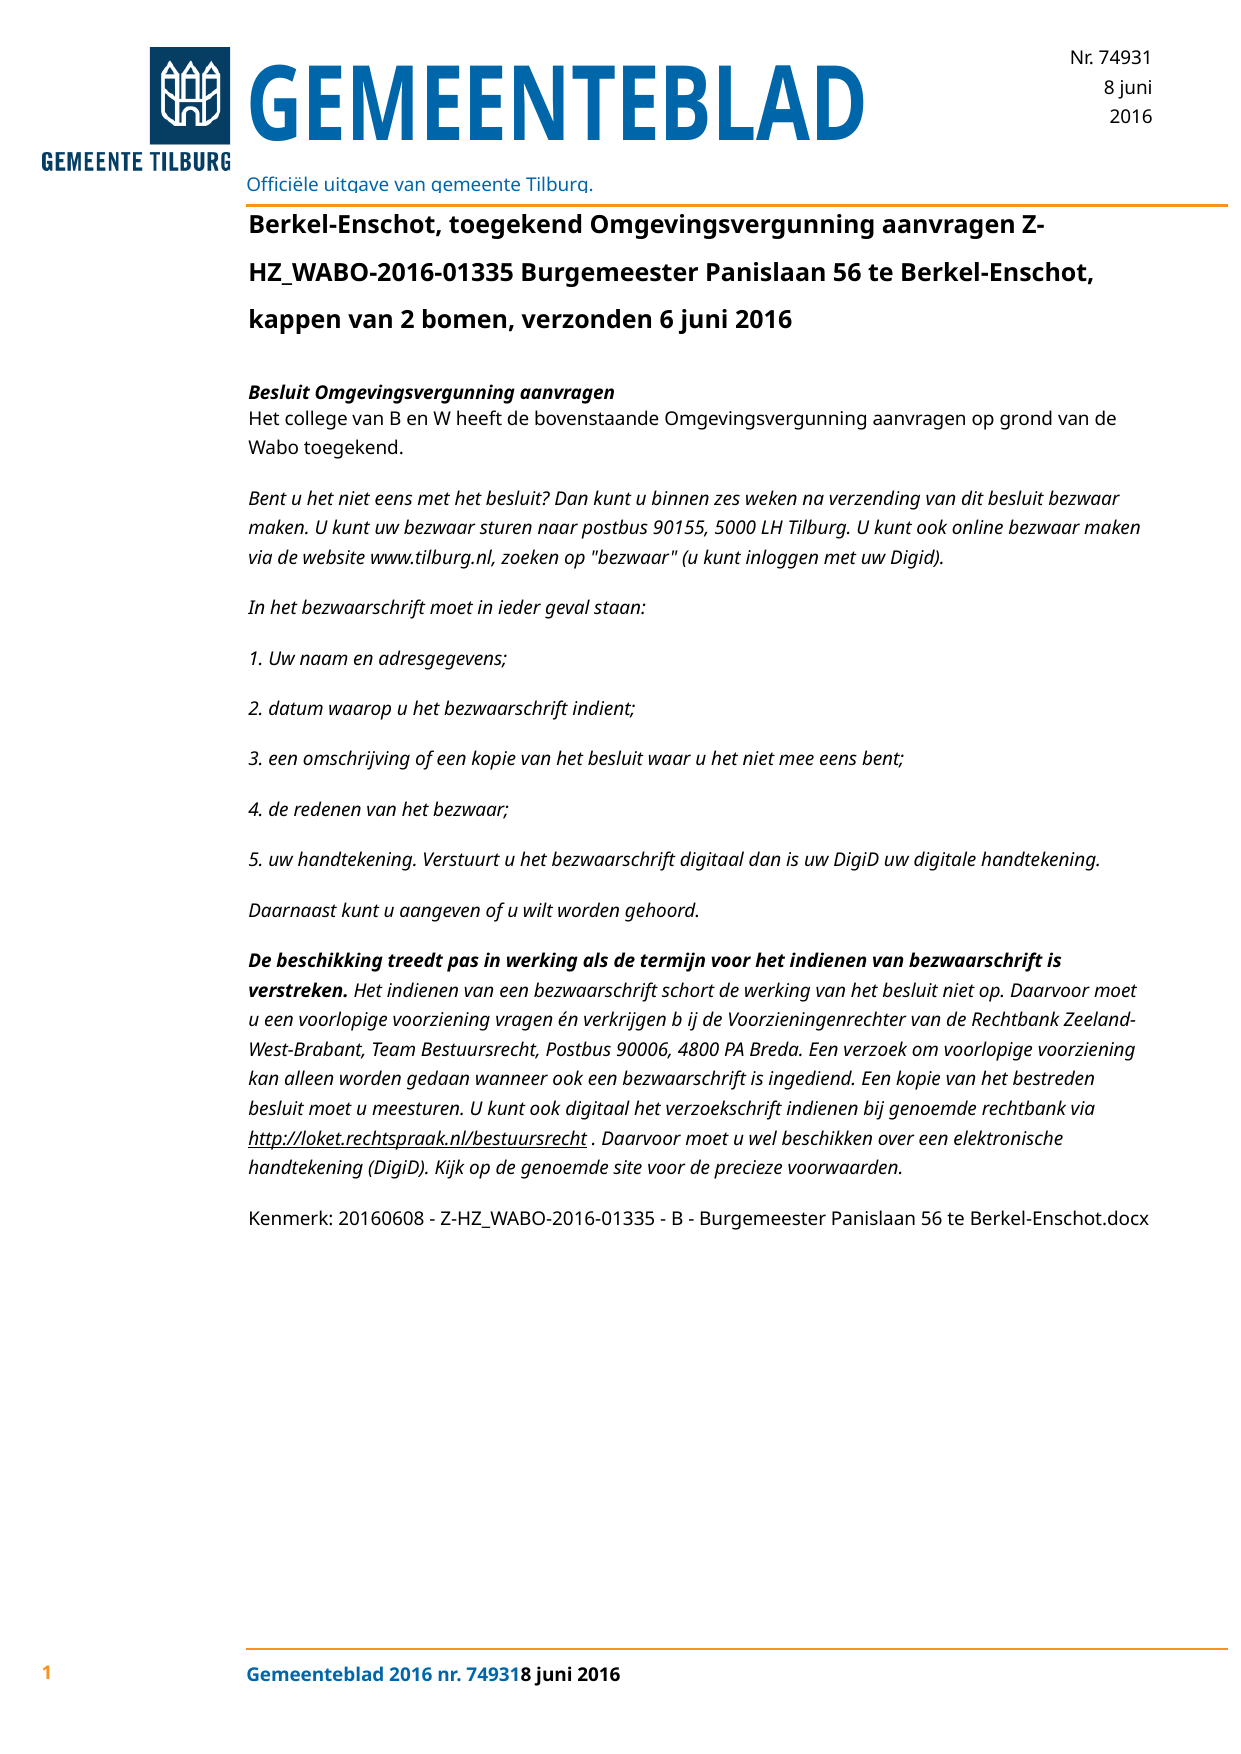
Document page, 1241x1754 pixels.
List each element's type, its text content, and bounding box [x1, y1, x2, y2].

text Kenmerk: 20160608 - Z-HZ_WABO-2016-01335 - B - Burgemeester Panislaan 56 te Berkel-Enschot.docx [248, 1205, 1152, 1231]
text Daarnaast kunt u aangeven of u wilt worden gehoord. [248, 897, 1152, 923]
text Bent u het niet eens met het besluit? Dan kunt u binnen zes weken na verzending van dit besluit bezwaar maken. U kunt uw bezwaar sturen naar postbus 90155, 5000 LH Tilburg. U kunt ook online bezwaar maken via de website www.tilburg.nl, zoeken op "bezwaar" (u kunt inloggen met uw Digid). [248, 485, 1152, 570]
text 2. datum waarop u het bezwaarschrift indient; [248, 695, 1152, 721]
text 5. uw handtekening. Verstuurt u het bezwaarschrift digitaal dan is uw DigiD uw digitale handtekening. [248, 846, 1152, 872]
text De beschikking treedt pas in werking als de termijn voor het indienen van bezwaarschrift is verstreken. Het indienen van een bezwaarschrift schort de werking van het besluit niet op. Daarvoor moet u een voorlopige voorziening vragen én verkrijgen b ij de Voorzieningenrechter van de Rechtbank Zeeland-West-Brabant, Team Bestuursrecht, Postbus 90006, 4800 PA Breda. Een verzoek om voorlopige voorziening kan alleen worden gedaan wanneer ook een bezwaarschrift is ingediend. Een kopie van het bestreden besluit moet u meesturen. U kunt ook digitaal het verzoekschrift indienen bij genoemde rechtbank via http://loket.rechtspraak.nl/bestuursrecht . Daarvoor moet u wel beschikken over een elektronische handtekening (DigiD). Kijk op de genoemde site voor de precieze voorwaarden. [248, 947, 1152, 1180]
text Berkel-Enschot, toegekend Omgevingsvergunning aanvragen Z-HZ_WABO-2016-01335 Burgemeester Panislaan 56 te Berkel-Enschot, kappen van 2 bomen, verzonden 6 juni 2016 [248, 207, 1152, 336]
picture [41, 47, 231, 172]
text 1. Uw naam en adresgegevens; [248, 645, 1152, 671]
text 3. een omschrijving of een kopie van het besluit waar u het niet mee eens bent; [248, 746, 1152, 771]
text 4. de redenen van het bezwaar; [248, 796, 1152, 822]
text Besluit Omgevingsvergunning aanvragen [248, 379, 1152, 405]
text In het bezwaarschrift moet in ieder geval staan: [248, 594, 1152, 620]
text Het college van B en W heeft de bovenstaande Omgevingsvergunning aanvragen op grond van de Wabo toegekend. [248, 405, 1152, 460]
